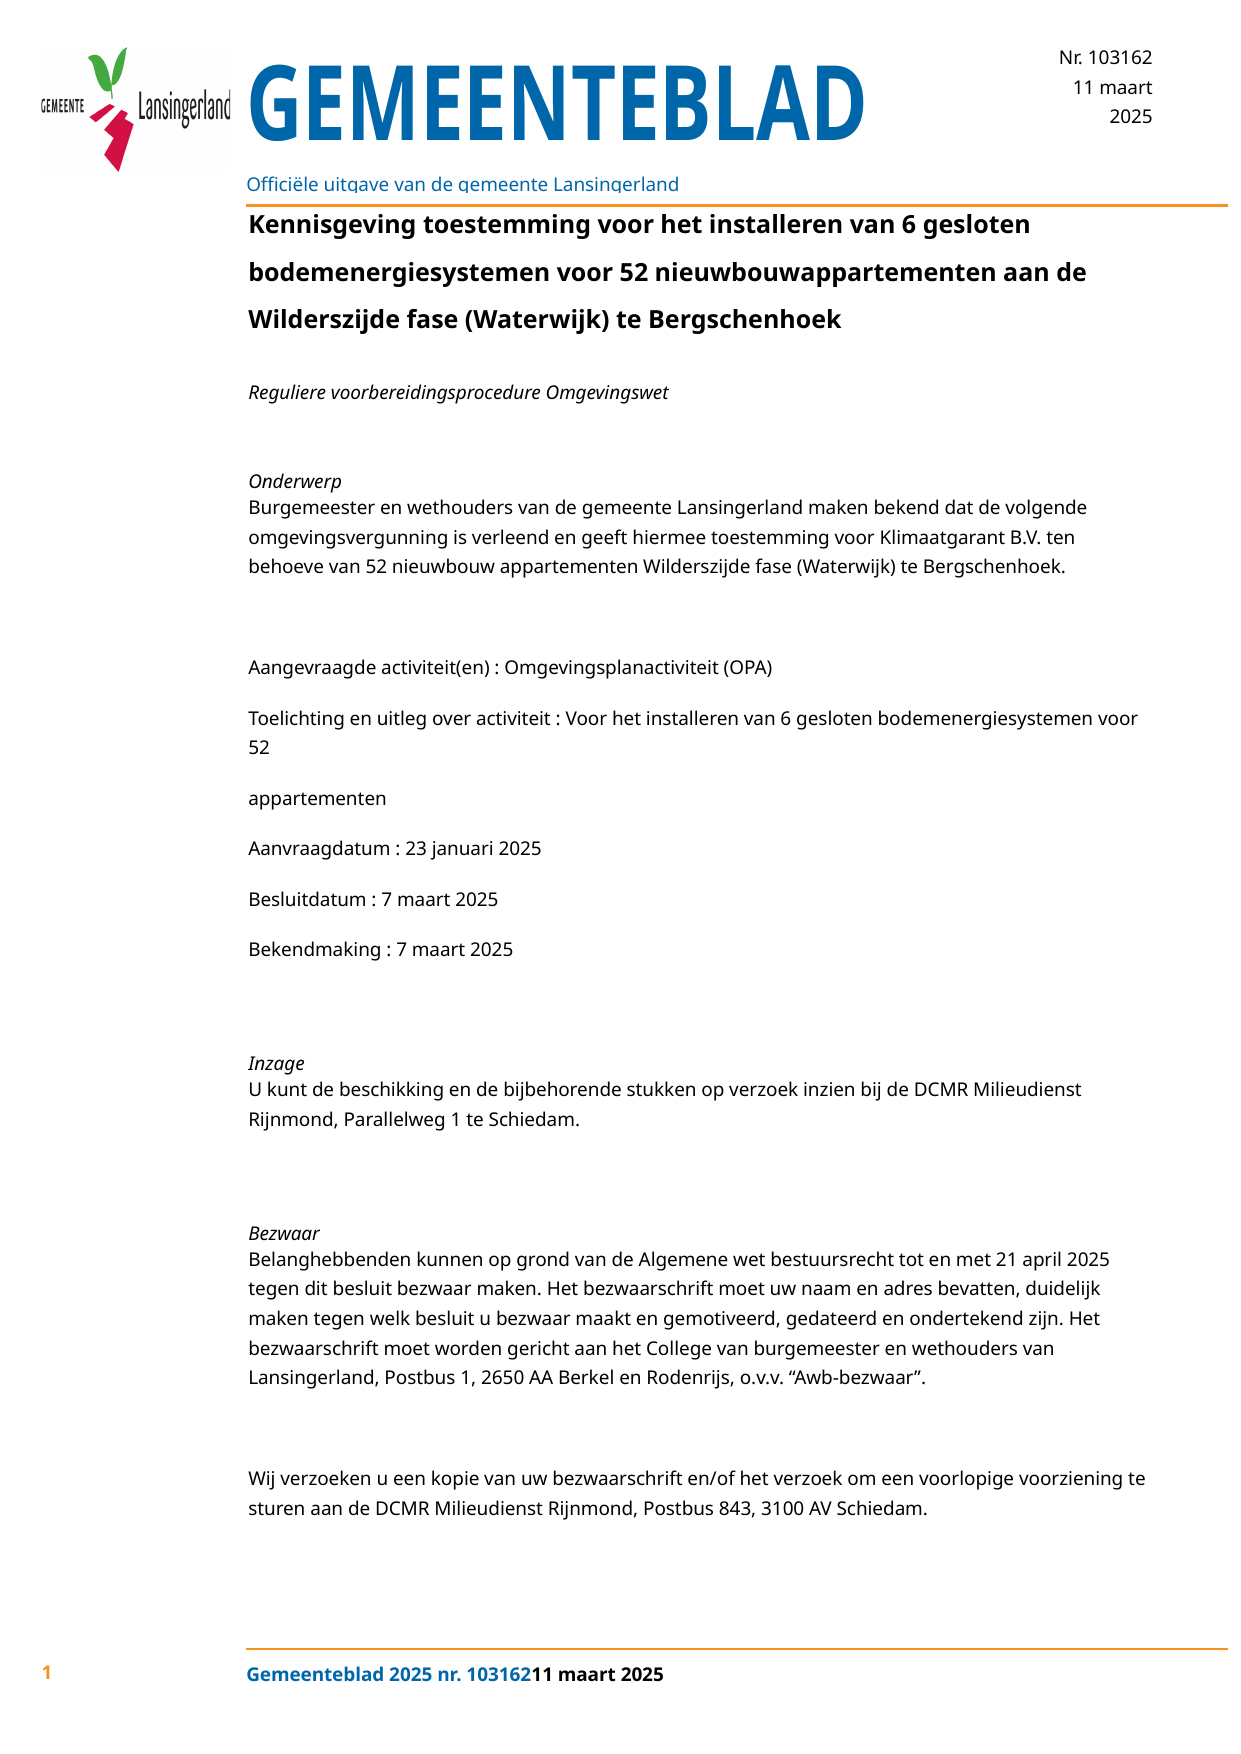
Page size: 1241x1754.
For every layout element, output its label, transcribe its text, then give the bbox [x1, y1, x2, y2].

text Inzage [248, 1051, 1152, 1076]
text Wij verzoeken u een kopie van uw bezwaarschrift en/of het verzoek om een voorlopige voorziening te sturen aan de DCMR Milieudienst Rijnmond, Postbus 843, 3100 AV Schiedam. [248, 1465, 1152, 1520]
text U kunt de beschikking en de bijbehorende stukken op verzoek inzien bij de DCMR Milieudienst Rijnmond, Parallelweg 1 te Schiedam. [248, 1076, 1152, 1132]
text Bezwaar [248, 1220, 1152, 1246]
text Kennisgeving toestemming voor het installeren van 6 gesloten bodemenergiesystemen voor 52 nieuwbouwappartementen aan de Wilderszijde fase (Waterwijk) te Bergschenhoek [248, 207, 1152, 336]
text Belanghebbenden kunnen op grond van de Algemene wet bestuursrecht tot en met 21 april 2025 tegen dit besluit bezwaar maken. Het bezwaarschrift moet uw naam en adres bevatten, duidelijk maken tegen welk besluit u bezwaar maakt en gemotiveerd, gedateerd en ondertekend zijn. Het bezwaarschrift moet worden gericht aan het College van burgemeester en wethouders van Lansingerland, Postbus 1, 2650 AA Berkel en Rodenrijs, o.v.v. “Awb-bezwaar”. [248, 1246, 1152, 1390]
text Onderwerp [248, 469, 1152, 494]
text Aanvraagdatum : 23 januari 2025 [248, 835, 1152, 861]
text Burgemeester en wethouders van de gemeente Lansingerland maken bekend dat de volgende omgevingsvergunning is verleend en geeft hiermee toestemming voor Klimaatgarant B.V. ten behoeve van 52 nieuwbouw appartementen Wilderszijde fase (Waterwijk) te Bergschenhoek. [248, 494, 1152, 579]
text Aangevraagde activiteit(en) : Omgevingsplanactiviteit (OPA) [248, 654, 1152, 680]
text Reguliere voorbereidingsprocedure Omgevingswet [248, 379, 1152, 405]
text Toelichting en uitleg over activiteit : Voor het installeren van 6 gesloten bodemenergiesystemen voor 52 [248, 705, 1152, 760]
text appartementen [248, 785, 1152, 811]
text Besluitdatum : 7 maart 2025 [248, 886, 1152, 911]
text Bekendmaking : 7 maart 2025 [248, 936, 1152, 962]
picture [41, 47, 231, 172]
